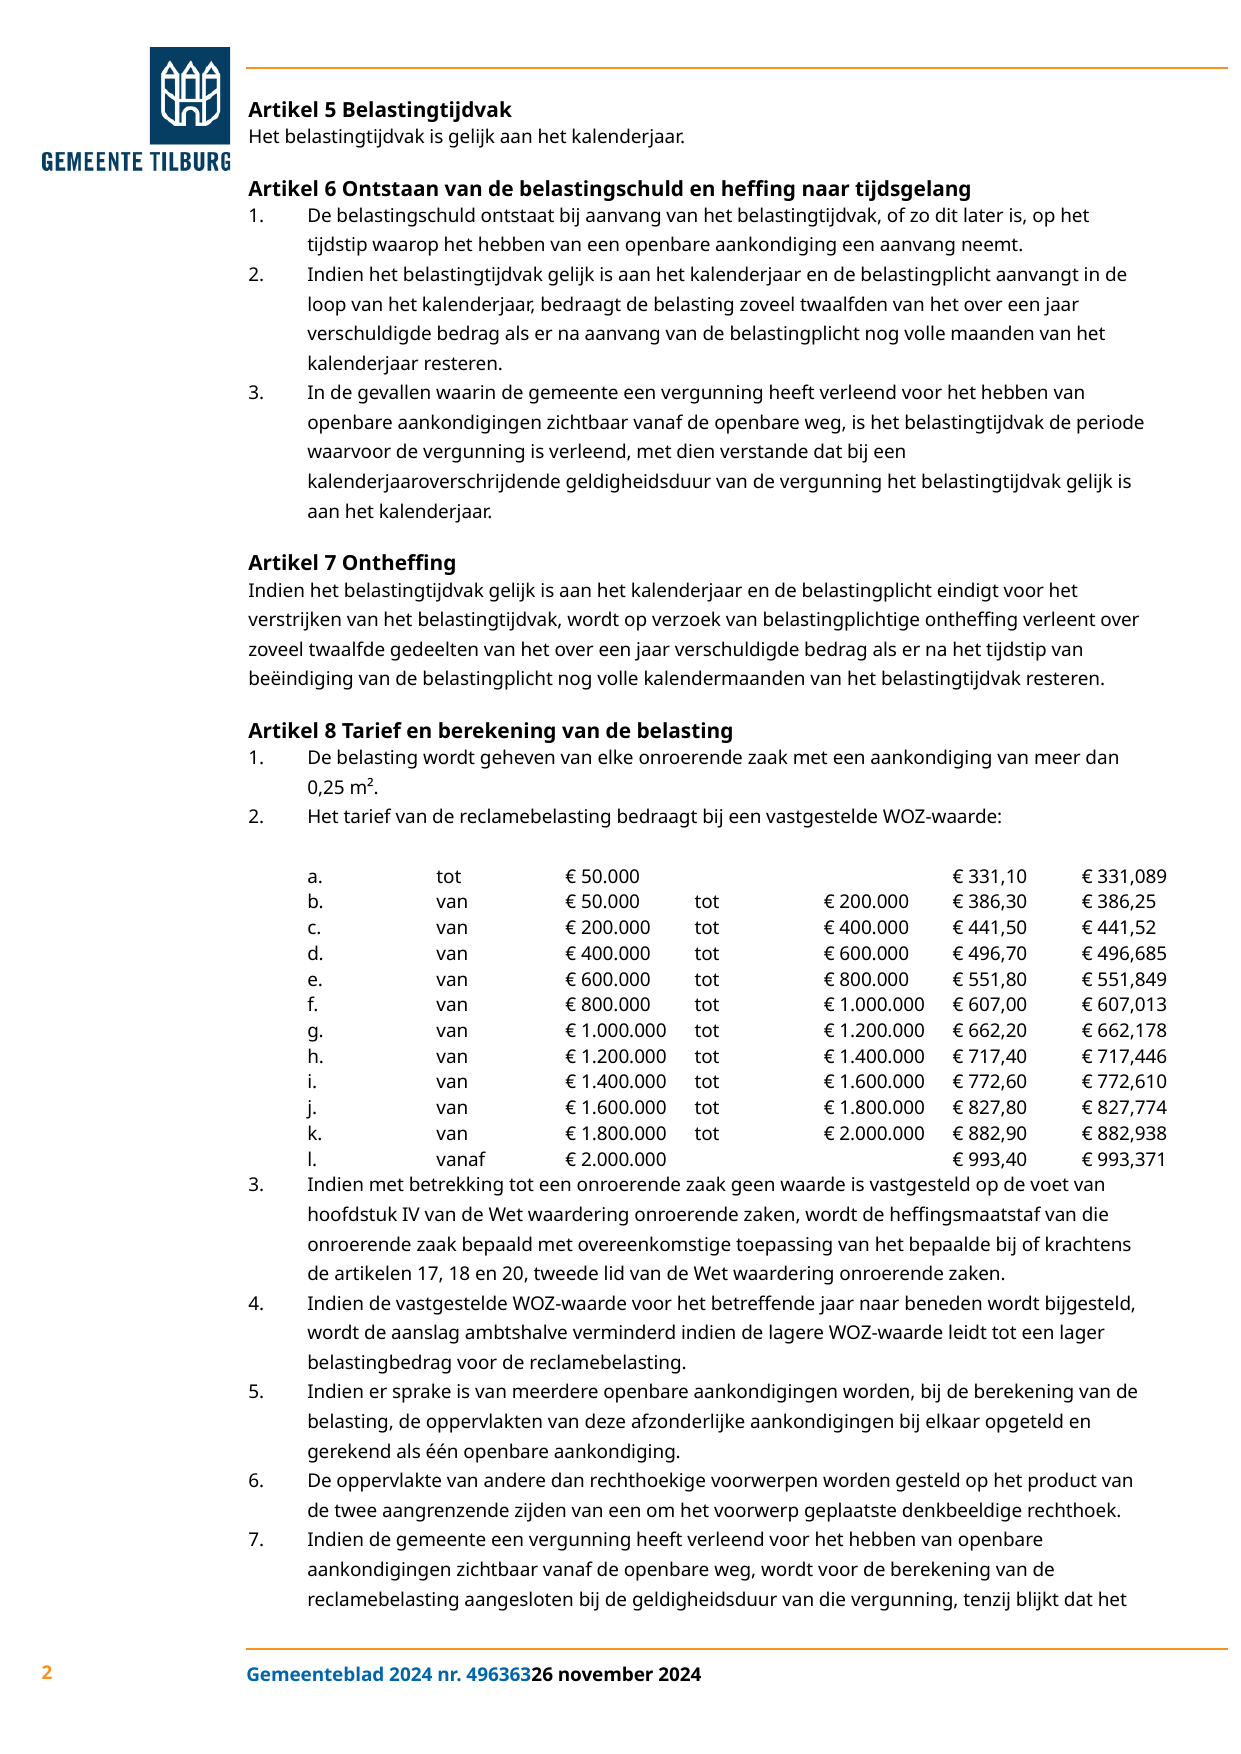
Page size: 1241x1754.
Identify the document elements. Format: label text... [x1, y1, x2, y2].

table_cell [694, 1146, 823, 1172]
table_cell c. [307, 914, 436, 940]
list De belastingschuld ontstaat bij aanvang van het belastingtijdvak, of zo dit later is, op het tijdstip waarop het hebben van een openbare aankondiging een aanvang neemt. [248, 202, 1152, 257]
table_cell € 1.400.000 [824, 1043, 952, 1069]
table_header tot [436, 863, 565, 888]
text Indien het belastingtijdvak gelijk is aan het kalenderjaar en de belastingplicht eindigt voor het verstrijken van het belastingtijdvak, wordt op verzoek van belastingplichtige ontheffing verleent over zoveel twaalfde gedeelten van het over een jaar verschuldigde bedrag als er na het tijdstip van beëindiging van de belastingplicht nog volle kalendermaanden van het belastingtijdvak resteren. [248, 577, 1152, 691]
table_cell e. [307, 966, 436, 991]
table_cell € 441,50 [953, 914, 1082, 940]
table_cell tot [694, 1043, 823, 1069]
table_cell van [436, 1069, 565, 1094]
list Indien het belastingtijdvak gelijk is aan het kalenderjaar en de belastingplicht aanvangt in de loop van het kalenderjaar, bedraagt de belasting zoveel twaalfden van het over een jaar verschuldigde bedrag als er na aanvang van de belastingplicht nog volle maanden van het kalenderjaar resteren. [248, 261, 1152, 376]
text Artikel 7 Ontheffing [248, 548, 1152, 577]
table_cell tot [694, 966, 823, 991]
table_cell van [436, 1094, 565, 1120]
table_cell i. [307, 1069, 436, 1094]
table_header [824, 863, 952, 888]
table_cell € 1.600.000 [824, 1069, 952, 1094]
table_cell van [436, 1017, 565, 1043]
table_cell € 496,685 [1082, 940, 1211, 966]
table_cell € 2.000.000 [824, 1120, 952, 1146]
table_cell € 551,849 [1082, 966, 1211, 991]
table_cell € 1.600.000 [565, 1094, 694, 1120]
table_cell € 1.800.000 [565, 1120, 694, 1146]
table_cell l. [307, 1146, 436, 1172]
table_cell van [436, 889, 565, 914]
table_cell € 882,90 [953, 1120, 1082, 1146]
table_cell € 717,446 [1082, 1043, 1211, 1069]
table_header € 331,10 [953, 863, 1082, 888]
table_cell € 800.000 [824, 966, 952, 991]
table_header € 50.000 [565, 863, 694, 888]
table_cell € 882,938 [1082, 1120, 1211, 1146]
table_cell € 607,013 [1082, 991, 1211, 1017]
list Indien de vastgestelde WOZ-waarde voor het betreffende jaar naar beneden wordt bijgesteld, wordt de aanslag ambtshalve verminderd indien de lagere WOZ-waarde leidt tot een lager belastingbedrag voor de reclamebelasting. [248, 1290, 1152, 1375]
table_cell € 993,371 [1082, 1146, 1211, 1172]
table_cell d. [307, 940, 436, 966]
table_header [694, 863, 823, 888]
table_cell tot [694, 889, 823, 914]
table_cell € 386,30 [953, 889, 1082, 914]
table_cell € 2.000.000 [565, 1146, 694, 1172]
table_cell € 607,00 [953, 991, 1082, 1017]
table_cell van [436, 1043, 565, 1069]
table_cell tot [694, 1094, 823, 1120]
table_cell € 827,80 [953, 1094, 1082, 1120]
list Indien met betrekking tot een onroerende zaak geen waarde is vastgesteld op de voet van hoofdstuk IV van de Wet waardering onroerende zaken, wordt de heffingsmaatstaf van die onroerende zaak bepaald met overeenkomstige toepassing van het bepaalde bij of krachtens de artikelen 17, 18 en 20, tweede lid van de Wet waardering onroerende zaken. [248, 1172, 1152, 1286]
table_cell € 993,40 [953, 1146, 1082, 1172]
table_cell € 1.800.000 [824, 1094, 952, 1120]
table_cell € 441,52 [1082, 914, 1211, 940]
table_cell k. [307, 1120, 436, 1146]
table_cell € 600.000 [565, 966, 694, 991]
list Indien er sprake is van meerdere openbare aankondigingen worden, bij de berekening van de belasting, de oppervlakten van deze afzonderlijke aankondigingen bij elkaar opgeteld en gerekend als één openbare aankondiging. [248, 1379, 1152, 1464]
table_cell vanaf [436, 1146, 565, 1172]
table_cell € 772,60 [953, 1069, 1082, 1094]
table_cell tot [694, 1069, 823, 1094]
text Artikel 6 Ontstaan van de belastingschuld en heffing naar tijdsgelang [248, 174, 1152, 202]
picture [41, 47, 231, 172]
table_cell van [436, 1120, 565, 1146]
list Indien de gemeente een vergunning heeft verleend voor het hebben van openbare aankondigingen zichtbaar vanaf de openbare weg, wordt voor de berekening van de reclamebelasting aangesloten bij de geldigheidsduur van die vergunning, tenzij blijkt dat het [248, 1527, 1152, 1612]
table_cell tot [694, 940, 823, 966]
table_cell tot [694, 1120, 823, 1146]
table_cell € 827,774 [1082, 1094, 1211, 1120]
table_cell van [436, 914, 565, 940]
table_cell € 1.200.000 [565, 1043, 694, 1069]
table_cell h. [307, 1043, 436, 1069]
table_cell € 50.000 [565, 889, 694, 914]
table_cell j. [307, 1094, 436, 1120]
table_cell € 496,70 [953, 940, 1082, 966]
table_cell € 1.200.000 [824, 1017, 952, 1043]
table_cell € 1.400.000 [565, 1069, 694, 1094]
table_cell € 800.000 [565, 991, 694, 1017]
table_cell € 662,20 [953, 1017, 1082, 1043]
table_cell b. [307, 889, 436, 914]
table_header € 331,089 [1082, 863, 1211, 888]
table_cell g. [307, 1017, 436, 1043]
list In de gevallen waarin de gemeente een vergunning heeft verleend voor het hebben van openbare aankondigingen zichtbaar vanaf de openbare weg, is het belastingtijdvak de periode waarvoor de vergunning is verleend, met dien verstande dat bij een kalenderjaaroverschrijdende geldigheidsduur van de vergunning het belastingtijdvak gelijk is aan het kalenderjaar. [248, 379, 1152, 524]
list De belasting wordt geheven van elke onroerende zaak met een aankondiging van meer dan 0,25 m². [248, 744, 1152, 800]
table_cell € 662,178 [1082, 1017, 1211, 1043]
table_cell f. [307, 991, 436, 1017]
table_cell € 717,40 [953, 1043, 1082, 1069]
table_cell van [436, 966, 565, 991]
text Het belastingtijdvak is gelijk aan het kalenderjaar. [248, 123, 1152, 149]
text Artikel 5 Belastingtijdvak [248, 95, 1152, 123]
list Het tarief van de reclamebelasting bedraagt bij een vastgestelde WOZ-waarde: [248, 803, 1152, 829]
table_cell [824, 1146, 952, 1172]
table_cell tot [694, 914, 823, 940]
table_cell € 1.000.000 [565, 1017, 694, 1043]
table_header a. [307, 863, 436, 888]
table_cell tot [694, 991, 823, 1017]
text Artikel 8 Tarief en berekening van de belasting [248, 716, 1152, 744]
table_cell € 772,610 [1082, 1069, 1211, 1094]
table_cell € 400.000 [824, 914, 952, 940]
table_cell € 551,80 [953, 966, 1082, 991]
table_cell van [436, 940, 565, 966]
table_cell € 200.000 [565, 914, 694, 940]
table_cell van [436, 991, 565, 1017]
table_cell € 200.000 [824, 889, 952, 914]
table_cell € 386,25 [1082, 889, 1211, 914]
table_cell tot [694, 1017, 823, 1043]
list De oppervlakte van andere dan rechthoekige voorwerpen worden gesteld op het product van de twee aangrenzende zijden van een om het voorwerp geplaatste denkbeeldige rechthoek. [248, 1467, 1152, 1523]
table_cell € 400.000 [565, 940, 694, 966]
table_cell € 600.000 [824, 940, 952, 966]
table_cell € 1.000.000 [824, 991, 952, 1017]
